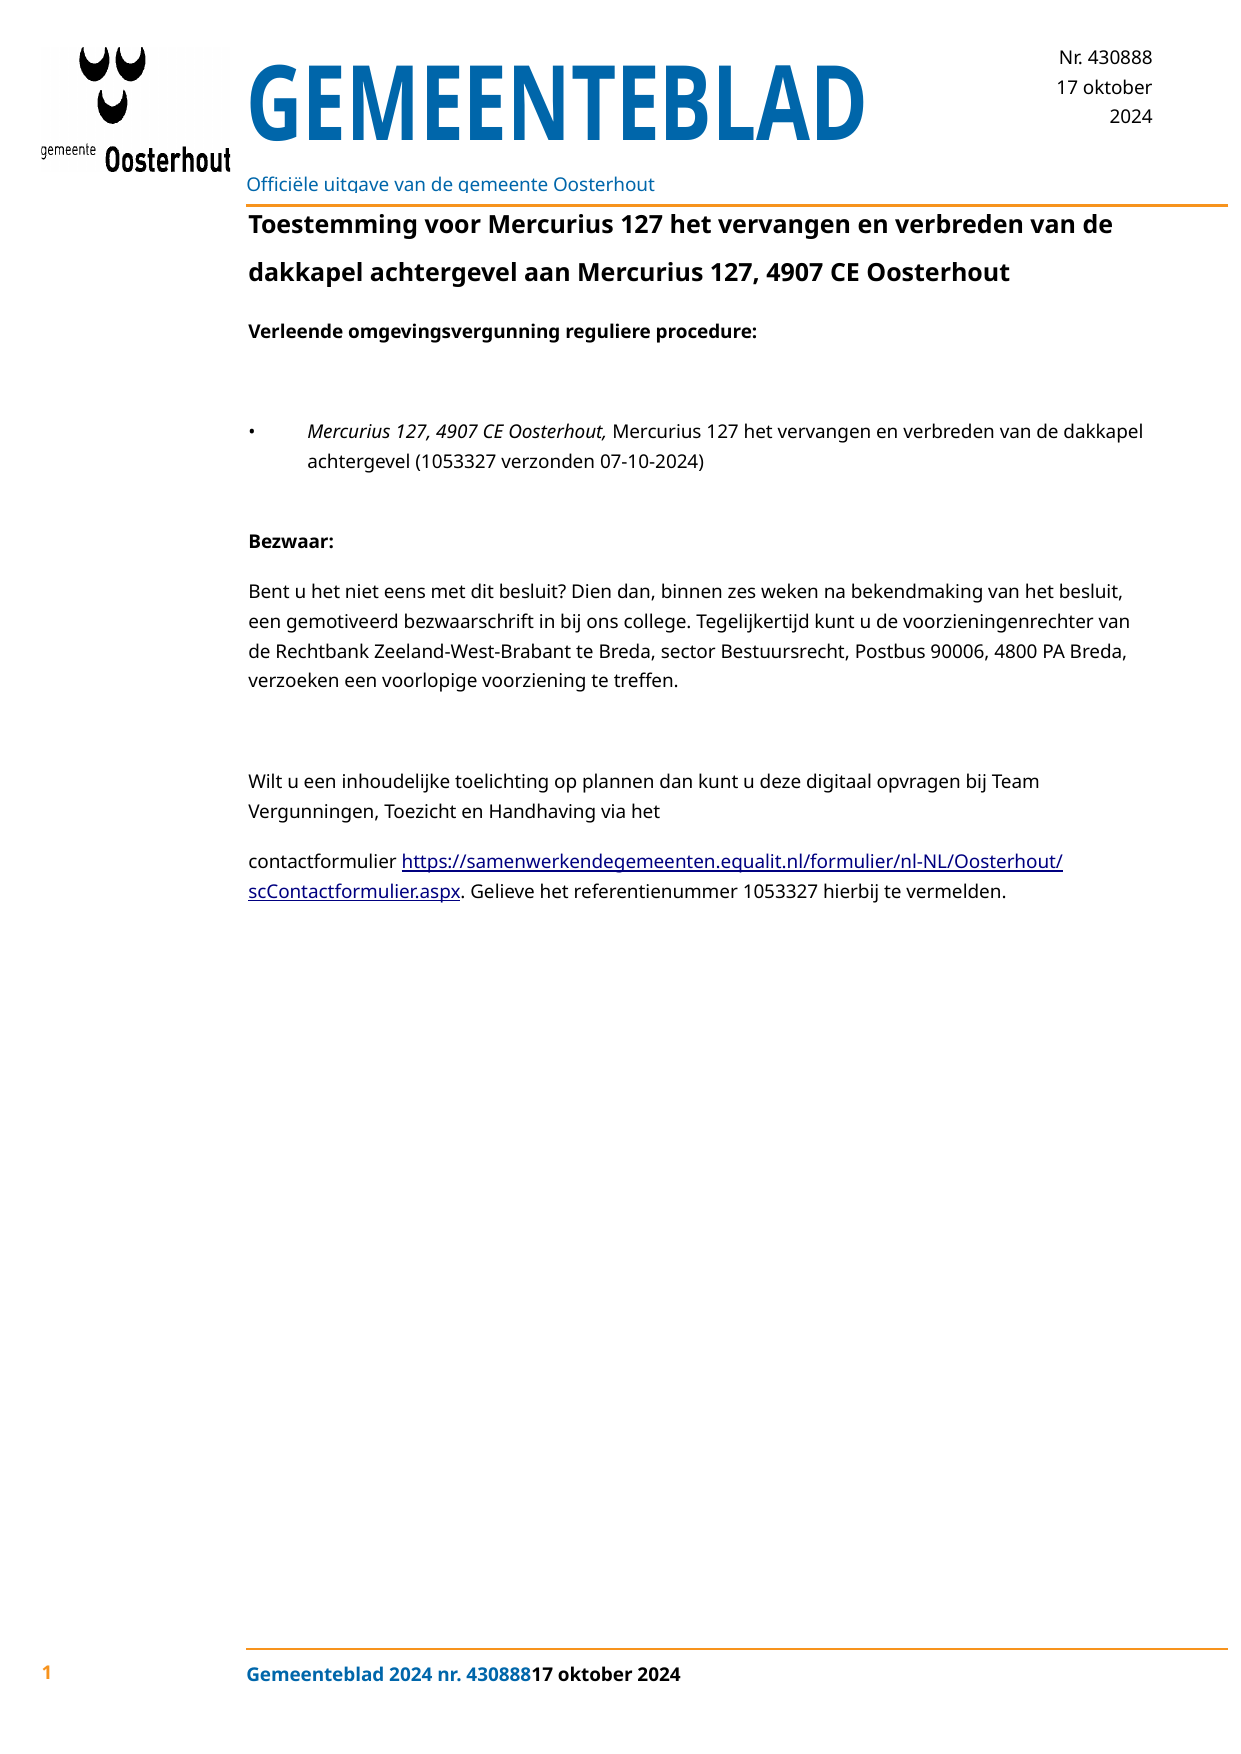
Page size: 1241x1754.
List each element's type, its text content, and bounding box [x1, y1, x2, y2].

text Bent u het niet eens met dit besluit? Dien dan, binnen zes weken na bekendmaking van het besluit, een gemotiveerd bezwaarschrift in bij ons college. Tegelijkertijd kunt u de voorzieningenrechter van de Rechtbank Zeeland-West-Brabant te Breda, sector Bestuursrecht, Postbus 90006, 4800 PA Breda, verzoeken een voorlopige voorziening te treffen. [248, 579, 1152, 693]
text contactformulier https://samenwerkendegemeenten.equalit.nl/formulier/nl-NL/Oosterhout/scContactformulier.aspx. Gelieve het referentienummer 1053327 hierbij te vermelden. [248, 848, 1152, 904]
text Wilt u een inhoudelijke toelichting op plannen dan kunt u deze digitaal opvragen bij Team Vergunningen, Toezicht en Handhaving via het [248, 768, 1152, 824]
list Mercurius 127, 4907 CE Oosterhout, Mercurius 127 het vervangen en verbreden van de dakkapel achtergevel (1053327 verzonden 07-10-2024) [248, 419, 1152, 474]
text Toestemming voor Mercurius 127 het vervangen en verbreden van de dakkapel achtergevel aan Mercurius 127, 4907 CE Oosterhout [248, 207, 1152, 288]
text Verleende omgevingsvergunning reguliere procedure: [248, 318, 1152, 344]
picture [41, 47, 231, 172]
text Bezwaar: [248, 528, 1152, 554]
